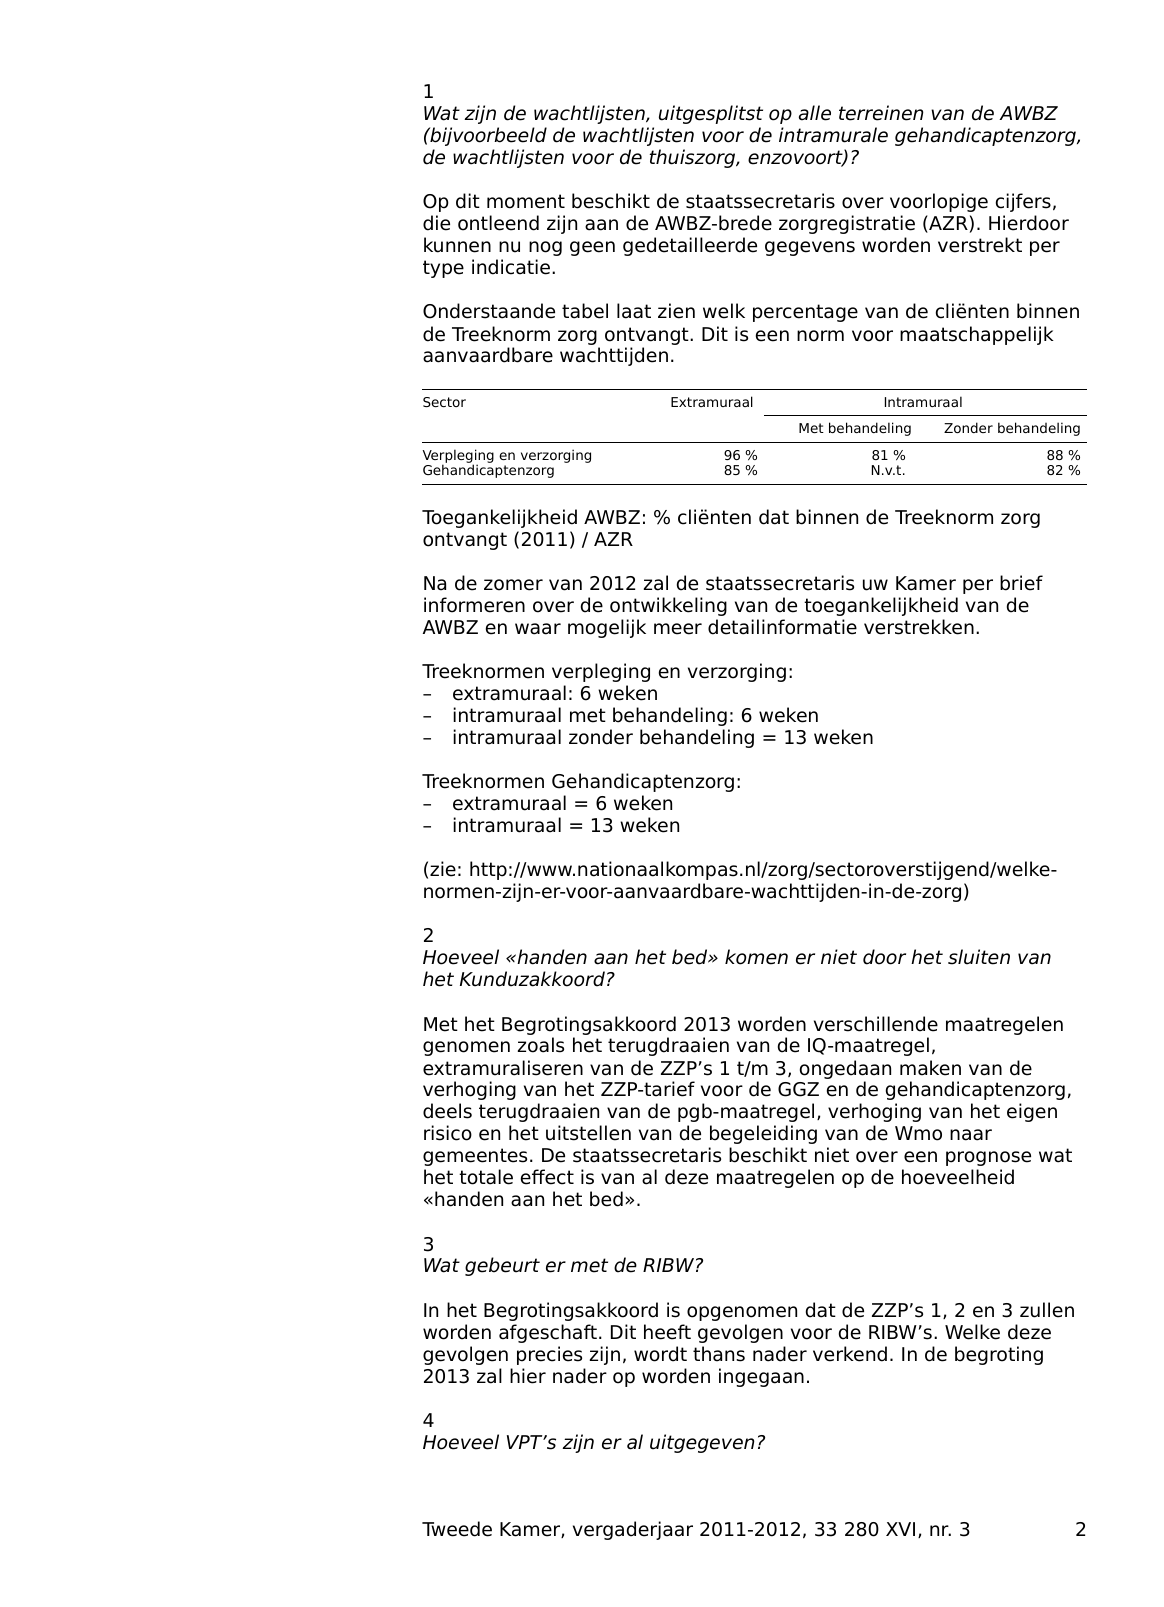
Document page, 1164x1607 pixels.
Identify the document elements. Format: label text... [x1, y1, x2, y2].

table_header Sector [422, 390, 637, 442]
text – intramuraal = 13 weken [422, 815, 1087, 837]
table_header Extramuraal [638, 390, 764, 442]
text 3 [422, 1233, 1087, 1255]
text 4 [422, 1410, 1087, 1432]
text – intramuraal zonder behandeling = 13 weken [422, 727, 1087, 749]
text Na de zomer van 2012 zal de staatssecretaris uw Kamer per brief informeren over de ontwikkeling van de toegankelijkheid van de AWBZ en waar mogelijk meer detailinformatie verstrekken. [422, 573, 1087, 639]
table_cell Met behandeling [764, 416, 912, 442]
table_cell Zonder behandeling [912, 416, 1087, 442]
table_cell 96 % [638, 443, 764, 463]
table_cell Gehandicaptenzorg [422, 463, 637, 483]
text 1 [422, 81, 1087, 103]
text Treeknormen Gehandicaptenzorg: [422, 771, 1087, 793]
text Hoeveel «handen aan het bed» komen er niet door het sluiten van het Kunduzakkoord? [422, 947, 1087, 991]
text Toegankelijkheid AWBZ: % cliënten dat binnen de Treeknorm zorg ontvangt (2011) / AZR [422, 507, 1087, 551]
text Met het Begrotingsakkoord 2013 worden verschillende maatregelen genomen zoals het terugdraaien van de IQ-maatregel, extramuraliseren van de ZZP’s 1 t/m 3, ongedaan maken van de verhoging van het ZZP-tarief voor de GGZ en de gehandicaptenzorg, deels terugdraaien van de pgb-maatregel, verhoging van het eigen risico en het uitstellen van de begeleiding van de Wmo naar gemeentes. De staatssecretaris beschikt niet over een prognose wat het totale effect is van al deze maatregelen op de hoeveelheid «handen aan het bed». [422, 1013, 1087, 1211]
text 2 [422, 925, 1087, 947]
text Hoeveel VPT’s zijn er al uitgegeven? [422, 1432, 1087, 1454]
text In het Begrotingsakkoord is opgenomen dat de ZZP’s 1, 2 en 3 zullen worden afgeschaft. Dit heeft gevolgen voor de RIBW’s. Welke deze gevolgen precies zijn, wordt thans nader verkend. In de begroting 2013 zal hier nader op worden ingegaan. [422, 1299, 1087, 1387]
text – extramuraal: 6 weken [422, 683, 1087, 705]
table_cell 85 % [638, 463, 764, 483]
text Op dit moment beschikt de staatssecretaris over voorlopige cijfers, die ontleend zijn aan de AWBZ-brede zorgregistratie (AZR). Hierdoor kunnen nu nog geen gedetailleerde gegevens worden verstrekt per type indicatie. [422, 191, 1087, 279]
table_cell N.v.t. [764, 463, 912, 483]
text (zie: http://www.nationaalkompas.nl/zorg/sectoroverstijgend/welke-normen-zijn-er-voor-aanvaardbare-wachttijden-in-de-zorg) [422, 859, 1087, 903]
table_cell 82 % [912, 463, 1087, 483]
table_cell 88 % [912, 443, 1087, 463]
table_cell 81 % [764, 443, 912, 463]
text Wat zijn de wachtlijsten, uitgesplitst op alle terreinen van de AWBZ (bijvoorbeeld de wachtlijsten voor de intramurale gehandicaptenzorg, de wachtlijsten voor de thuiszorg, enzovoort)? [422, 103, 1087, 169]
table_header Intramuraal [764, 390, 1087, 415]
text Treeknormen verpleging en verzorging: [422, 661, 1087, 683]
text – extramuraal = 6 weken [422, 793, 1087, 815]
text – intramuraal met behandeling: 6 weken [422, 705, 1087, 727]
table_cell Verpleging en verzorging [422, 443, 637, 463]
text Onderstaande tabel laat zien welk percentage van de cliënten binnen de Treeknorm zorg ontvangt. Dit is een norm voor maatschappelijk aanvaardbare wachttijden. [422, 301, 1087, 367]
text Wat gebeurt er met de RIBW? [422, 1255, 1087, 1277]
